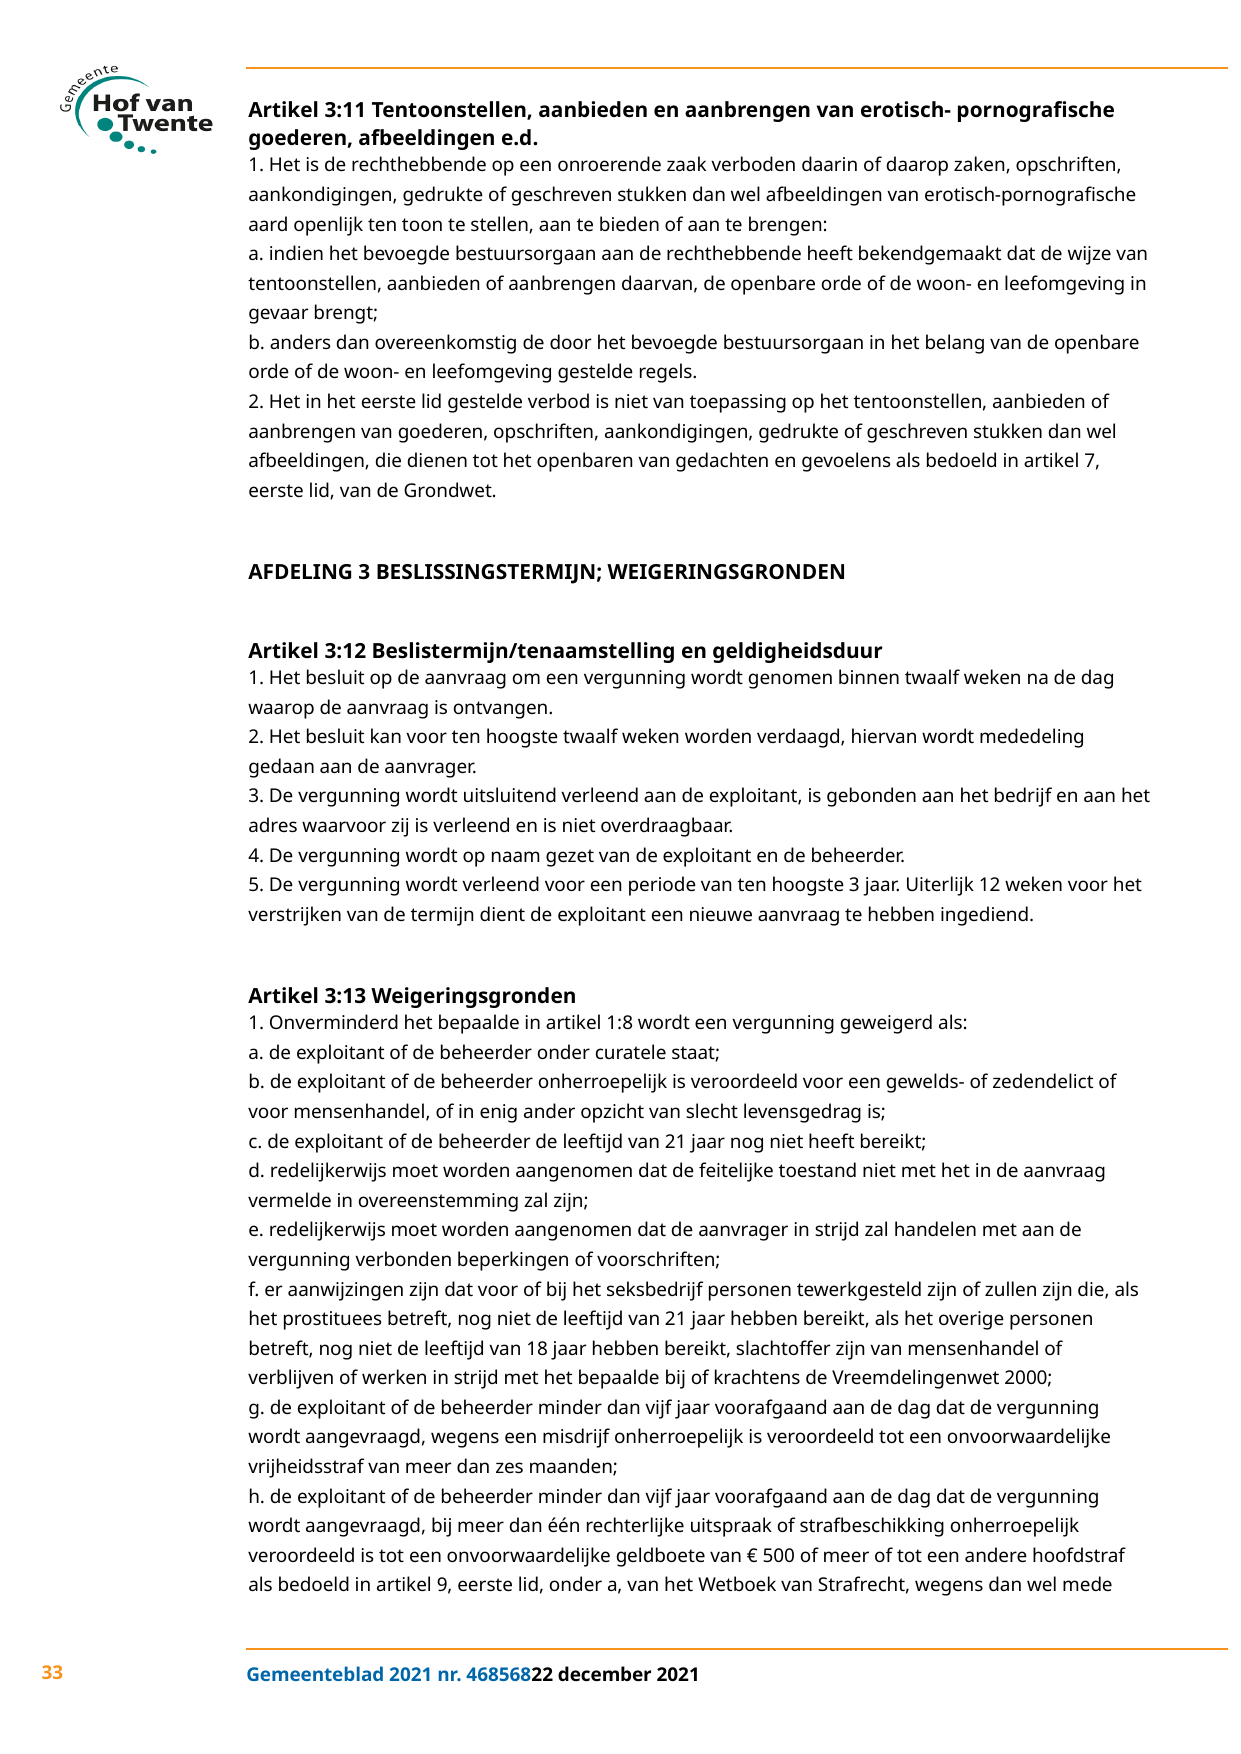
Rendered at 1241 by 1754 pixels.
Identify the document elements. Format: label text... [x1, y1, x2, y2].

text 5. De vergunning wordt verleend voor een periode van ten hoogste 3 jaar. Uiterlijk 12 weken voor het verstrijken van de termijn dient de exploitant een nieuwe aanvraag te hebben ingediend. [248, 871, 1152, 927]
text Artikel 3:13 Weigeringsgronden [248, 981, 1152, 1009]
text f. er aanwijzingen zijn dat voor of bij het seksbedrijf personen tewerkgesteld zijn of zullen zijn die, als het prostituees betreft, nog niet de leeftijd van 21 jaar hebben bereikt, als het overige personen betreft, nog niet de leeftijd van 18 jaar hebben bereikt, slachtoffer zijn van mensenhandel of verblijven of werken in strijd met het bepaalde bij of krachtens de Vreemdelingenwet 2000; [248, 1276, 1152, 1390]
text 3. De vergunning wordt uitsluitend verleend aan de exploitant, is gebonden aan het bedrijf en aan het adres waarvoor zij is verleend en is niet overdraagbaar. [248, 783, 1152, 838]
text c. de exploitant of de beheerder de leeftijd van 21 jaar nog niet heeft bereikt; [248, 1128, 1152, 1153]
text a. de exploitant of de beheerder onder curatele staat; [248, 1039, 1152, 1065]
text a. indien het bevoegde bestuursorgaan aan de rechthebbende heeft bekendgemaakt dat de wijze van tentoonstellen, aanbieden of aanbrengen daarvan, de openbare orde of de woon- en leefomgeving in gevaar brengt; [248, 240, 1152, 325]
text d. redelijkerwijs moet worden aangenomen dat de feitelijke toestand niet met het in de aanvraag vermelde in overeenstemming zal zijn; [248, 1157, 1152, 1213]
text g. de exploitant of de beheerder minder dan vijf jaar voorafgaand aan de dag dat de vergunning wordt aangevraagd, wegens een misdrijf onherroepelijk is veroordeeld tot een onvoorwaardelijke vrijheidsstraf van meer dan zes maanden; [248, 1394, 1152, 1479]
text 4. De vergunning wordt op naam gezet van de exploitant en de beheerder. [248, 842, 1152, 868]
text h. de exploitant of de beheerder minder dan vijf jaar voorafgaand aan de dag dat de vergunning wordt aangevraagd, bij meer dan één rechterlijke uitspraak of strafbeschikking onherroepelijk veroordeeld is tot een onvoorwaardelijke geldboete van € 500 of meer of tot een andere hoofdstraf als bedoeld in artikel 9, eerste lid, onder a, van het Wetboek van Strafrecht, wegens dan wel mede [248, 1483, 1152, 1597]
text b. de exploitant of de beheerder onherroepelijk is veroordeeld voor een gewelds- of zedendelict of voor mensenhandel, of in enig ander opzicht van slecht levensgedrag is; [248, 1069, 1152, 1124]
text e. redelijkerwijs moet worden aangenomen dat de aanvrager in strijd zal handelen met aan de vergunning verbonden beperkingen of voorschriften; [248, 1217, 1152, 1272]
text b. anders dan overeenkomstig de door het bevoegde bestuursorgaan in het belang van de openbare orde of de woon- en leefomgeving gestelde regels. [248, 329, 1152, 384]
text AFDELING 3 BESLISSINGSTERMIJN; WEIGERINGSGRONDEN [248, 557, 1152, 586]
text 2. Het besluit kan voor ten hoogste twaalf weken worden verdaagd, hiervan wordt mededeling gedaan aan de aanvrager. [248, 723, 1152, 779]
text 1. Het is de rechthebbende op een onroerende zaak verboden daarin of daarop zaken, opschriften, aankondigingen, gedrukte of geschreven stukken dan wel afbeeldingen van erotisch-pornografische aard openlijk ten toon te stellen, aan te bieden of aan te brengen: [248, 152, 1152, 237]
text 1. Het besluit op de aanvraag om een vergunning wordt genomen binnen twaalf weken na de dag waarop de aanvraag is ontvangen. [248, 664, 1152, 720]
text Artikel 3:12 Beslistermijn/tenaamstelling en geldigheidsduur [248, 636, 1152, 664]
text 2. Het in het eerste lid gestelde verbod is niet van toepassing op het tentoonstellen, aanbieden of aanbrengen van goederen, opschriften, aankondigingen, gedrukte of geschreven stukken dan wel afbeeldingen, die dienen tot het openbaren van gedachten en gevoelens als bedoeld in artikel 7, eerste lid, van de Grondwet. [248, 388, 1152, 503]
picture [41, 47, 231, 172]
text 1. Onverminderd het bepaalde in artikel 1:8 wordt een vergunning geweigerd als: [248, 1009, 1152, 1035]
text Artikel 3:11 Tentoonstellen, aanbieden en aanbrengen van erotisch- pornografische goederen, afbeeldingen e.d. [248, 95, 1152, 152]
